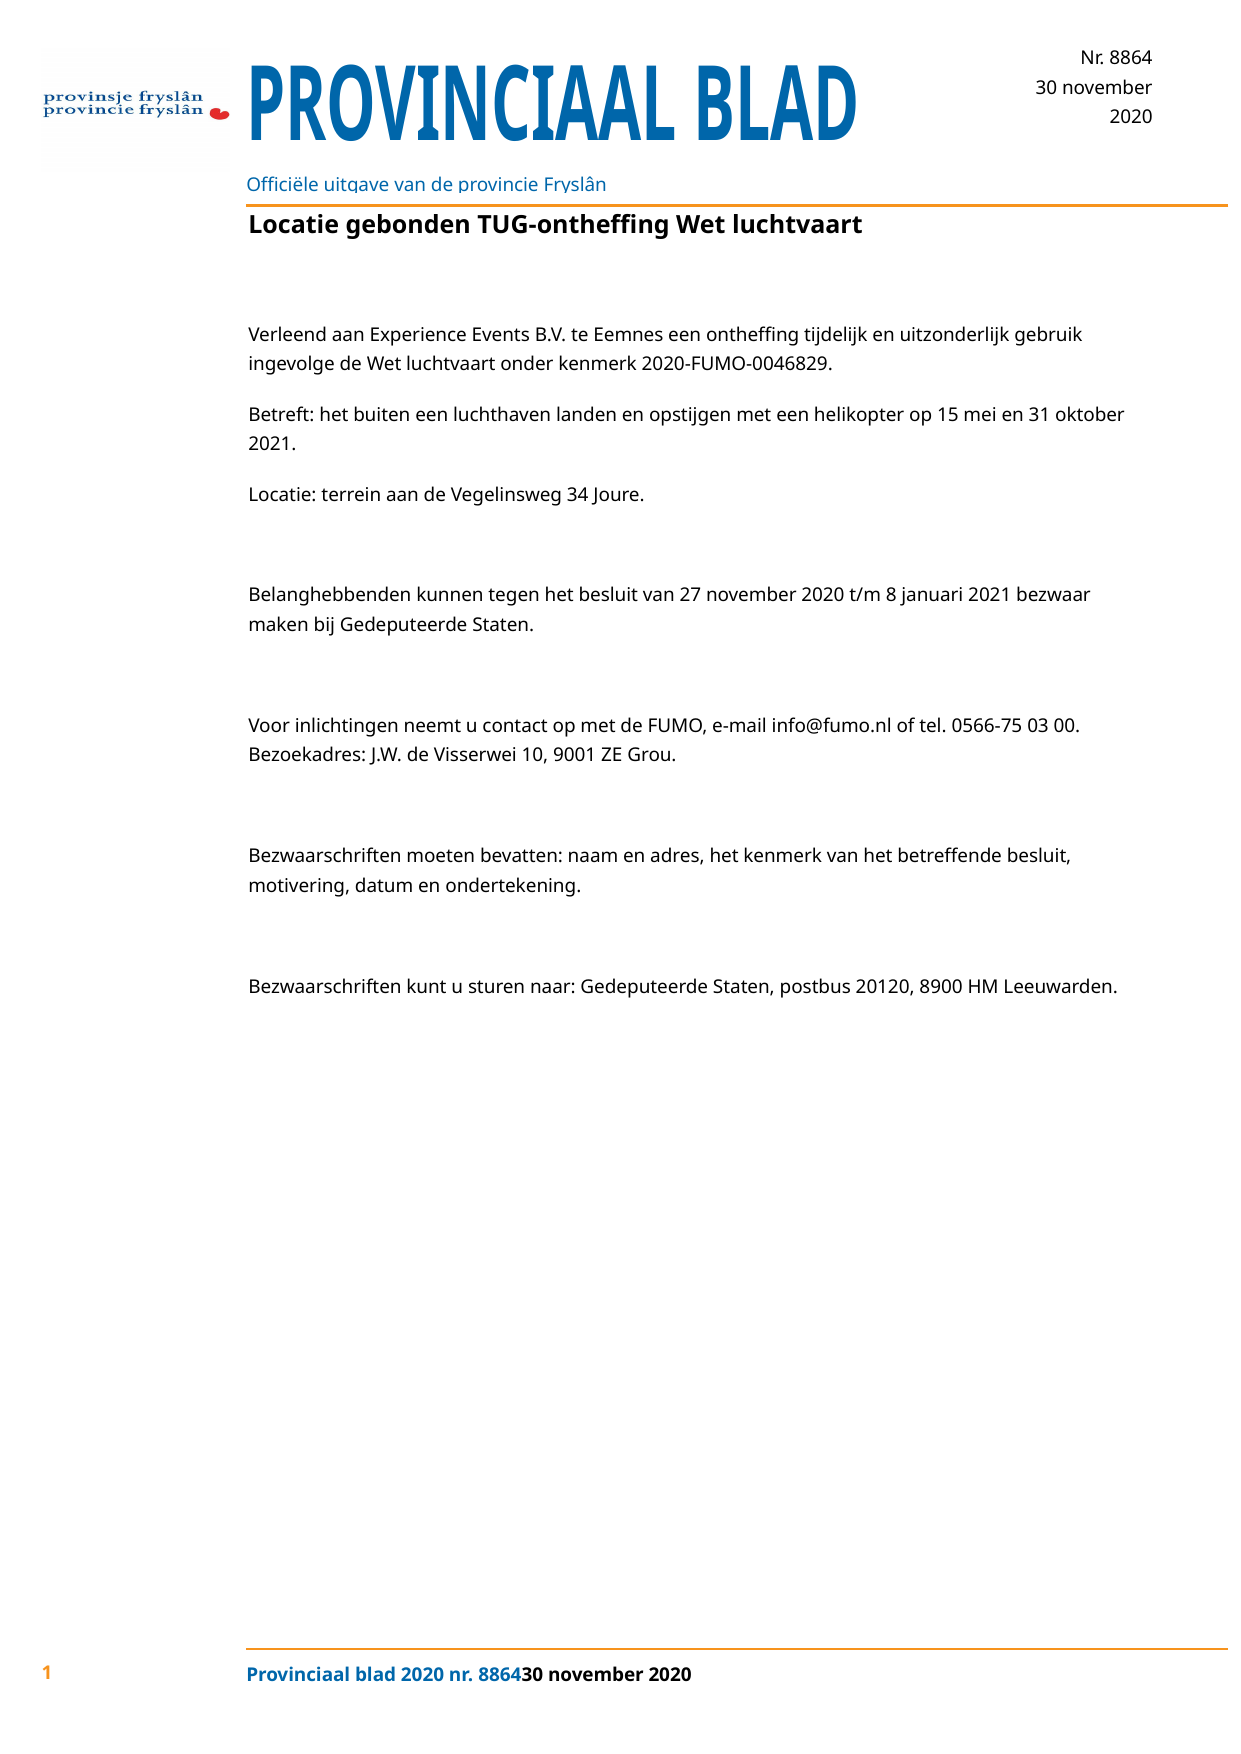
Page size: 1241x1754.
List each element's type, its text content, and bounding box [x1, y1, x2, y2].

text Bezwaarschriften moeten bevatten: naam en adres, het kenmerk van het betreffende besluit, motivering, datum en ondertekening. [248, 842, 1152, 898]
text Betreft: het buiten een luchthaven landen en opstijgen met een helikopter op 15 mei en 31 oktober 2021. [248, 401, 1152, 456]
text Locatie gebonden TUG-ontheffing Wet luchtvaart [248, 207, 1152, 241]
text Locatie: terrein aan de Vegelinsweg 34 Joure. [248, 481, 1152, 506]
text Belanghebbenden kunnen tegen het besluit van 27 november 2020 t/m 8 januari 2021 bezwaar maken bij Gedeputeerde Staten. [248, 582, 1152, 637]
text Verleend aan Experience Events B.V. te Eemnes een ontheffing tijdelijk en uitzonderlijk gebruik ingevolge de Wet luchtvaart onder kenmerk 2020-FUMO-0046829. [248, 321, 1152, 376]
picture [41, 47, 231, 172]
text Voor inlichtingen neemt u contact op met de FUMO, e-mail info@fumo.nl of tel. 0566-75 03 00. Bezoekadres: J.W. de Visserwei 10, 9001 ZE Grou. [248, 712, 1152, 767]
text Bezwaarschriften kunt u sturen naar: Gedeputeerde Staten, postbus 20120, 8900 HM Leeuwarden. [248, 973, 1152, 998]
